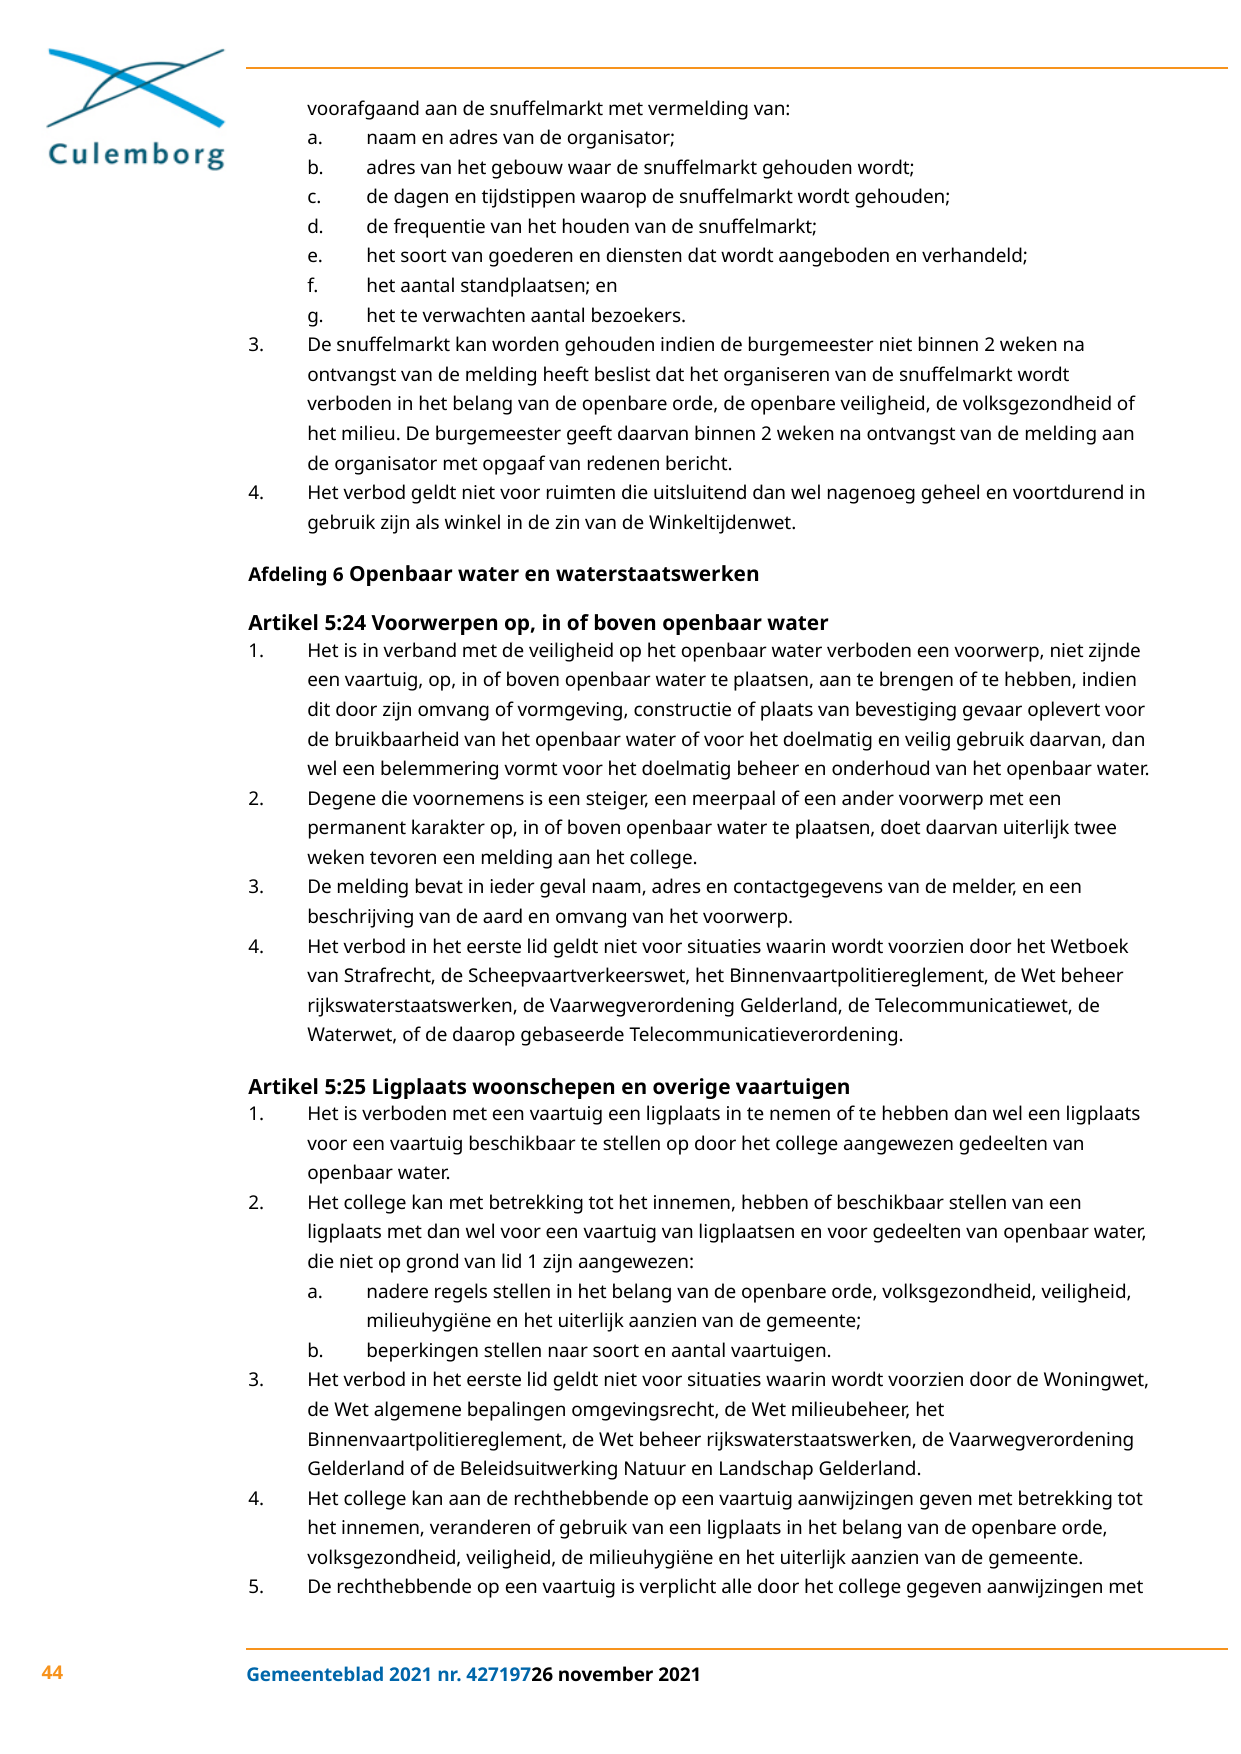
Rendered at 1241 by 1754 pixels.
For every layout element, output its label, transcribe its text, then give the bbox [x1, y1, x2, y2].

list De rechthebbende op een vaartuig is verplicht alle door het college gegeven aanwijzingen met [248, 1574, 1152, 1599]
list adres van het gebouw waar de snuffelmarkt gehouden wordt; [307, 154, 1152, 180]
list Het verbod in het eerste lid geldt niet voor situaties waarin wordt voorzien door de Woningwet, de Wet algemene bepalingen omgevingsrecht, de Wet milieubeheer, het Binnenvaartpolitiereglement, de Wet beheer rijkswaterstaatswerken, de Vaarwegverordening Gelderland of de Beleidsuitwerking Natuur en Landschap Gelderland. [248, 1367, 1152, 1481]
list De snuffelmarkt kan worden gehouden indien de burgemeester niet binnen 2 weken na ontvangst van de melding heeft beslist dat het organiseren van de snuffelmarkt wordt verboden in het belang van de openbare orde, de openbare veiligheid, de volksgezondheid of het milieu. De burgemeester geeft daarvan binnen 2 weken na ontvangst van de melding aan de organisator met opgaaf van redenen bericht. [248, 331, 1152, 476]
list nadere regels stellen in het belang van de openbare orde, volksgezondheid, veiligheid, milieuhygiëne en het uiterlijk aanzien van de gemeente; [307, 1278, 1152, 1333]
list Het verbod in het eerste lid geldt niet voor situaties waarin wordt voorzien door het Wetboek van Strafrecht, de Scheepvaartverkeerswet, het Binnenvaartpolitiereglement, de Wet beheer rijkswaterstaatswerken, de Vaarwegverordening Gelderland, de Telecommunicatiewet, de Waterwet, of de daarop gebaseerde Telecommunicatieverordening. [248, 933, 1152, 1047]
picture [41, 47, 231, 172]
list Het college kan met betrekking tot het innemen, hebben of beschikbaar stellen van een ligplaats met dan wel voor een vaartuig van ligplaatsen en voor gedeelten van openbaar water, die niet op grond van lid 1 zijn aangewezen: [248, 1189, 1152, 1274]
list beperkingen stellen naar soort en aantal vaartuigen. [307, 1337, 1152, 1363]
list de frequentie van het houden van de snuffelmarkt; [307, 213, 1152, 239]
list Het is verboden met een vaartuig een ligplaats in te nemen of te hebben dan wel een ligplaats voor een vaartuig beschikbaar te stellen op door het college aangewezen gedeelten van openbaar water. [248, 1100, 1152, 1185]
list het soort van goederen en diensten dat wordt aangeboden en verhandeld; [307, 243, 1152, 268]
list naam en adres van de organisator; [307, 124, 1152, 150]
list Het verbod geldt niet voor ruimten die uitsluitend dan wel nagenoeg geheel en voortdurend in gebruik zijn als winkel in de zin van de Winkeltijdenwet. [248, 479, 1152, 535]
list Het is in verband met de veiligheid op het openbaar water verboden een voorwerp, niet zijnde een vaartuig, op, in of boven openbaar water te plaatsen, aan te brengen of te hebben, indien dit door zijn omvang of vormgeving, constructie of plaats van bevestiging gevaar oplevert voor de bruikbaarheid van het openbaar water of voor het doelmatig en veilig gebruik daarvan, dan wel een belemmering vormt voor het doelmatig beheer en onderhoud van het openbaar water. [248, 637, 1152, 781]
text Artikel 5:25 Ligplaats woonschepen en overige vaartuigen [248, 1072, 1152, 1100]
list voorafgaand aan de snuffelmarkt met vermelding van: [248, 95, 1152, 121]
text Artikel 5:24 Voorwerpen op, in of boven openbaar water [248, 608, 1152, 637]
list Degene die voornemens is een steiger, een meerpaal of een ander voorwerp met een permanent karakter op, in of boven openbaar water te plaatsen, doet daarvan uiterlijk twee weken tevoren een melding aan het college. [248, 785, 1152, 870]
list het te verwachten aantal bezoekers. [307, 302, 1152, 328]
text Afdeling 6 Openbaar water en waterstaatswerken [248, 559, 1152, 588]
list het aantal standplaatsen; en [307, 272, 1152, 298]
list Het college kan aan de rechthebbende op een vaartuig aanwijzingen geven met betrekking tot het innemen, veranderen of gebruik van een ligplaats in het belang van de openbare orde, volksgezondheid, veiligheid, de milieuhygiëne en het uiterlijk aanzien van de gemeente. [248, 1485, 1152, 1570]
list de dagen en tijdstippen waarop de snuffelmarkt wordt gehouden; [307, 183, 1152, 209]
list De melding bevat in ieder geval naam, adres en contactgegevens van de melder, en een beschrijving van de aard en omvang van het voorwerp. [248, 874, 1152, 929]
